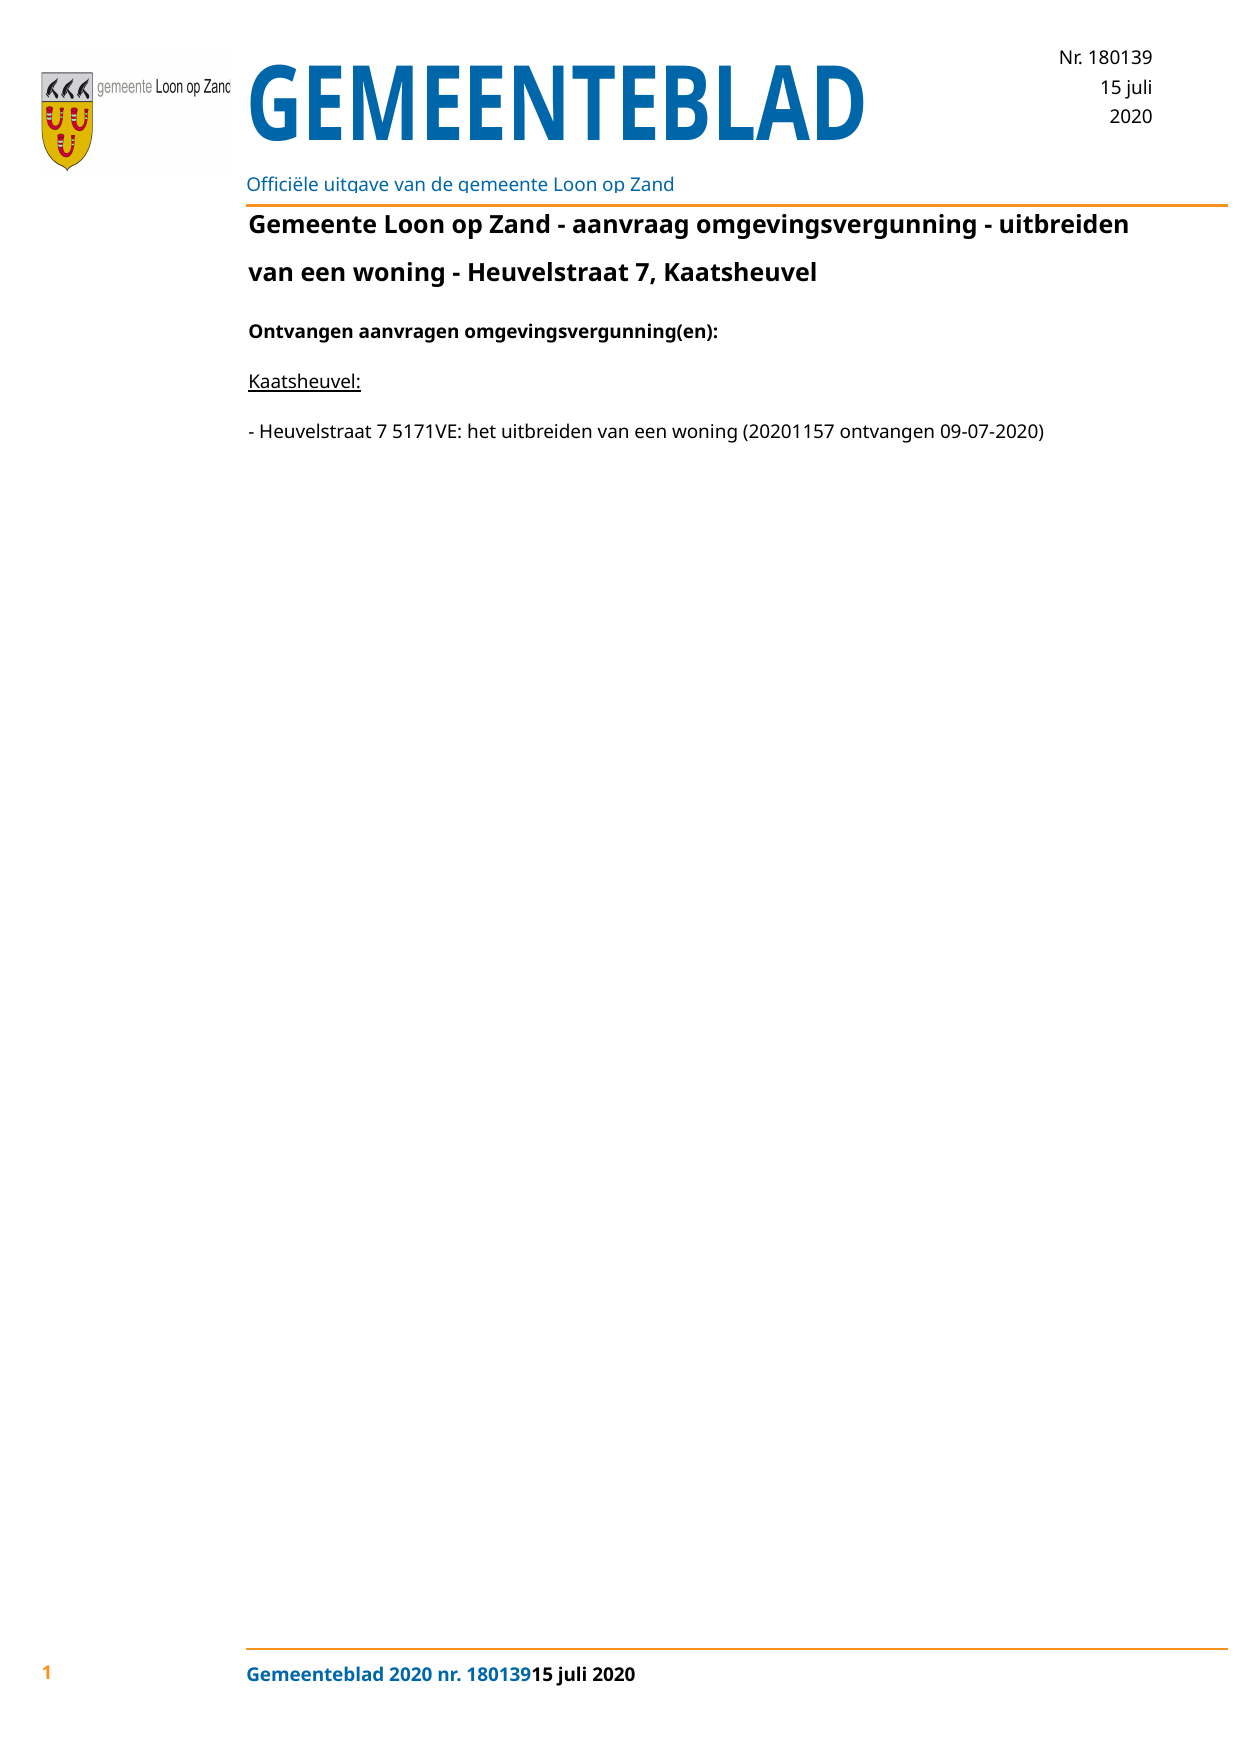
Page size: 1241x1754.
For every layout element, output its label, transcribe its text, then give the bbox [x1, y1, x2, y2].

text Ontvangen aanvragen omgevingsvergunning(en): [248, 318, 1152, 344]
text Kaatsheuvel: [248, 368, 1152, 394]
picture [41, 47, 231, 172]
text - Heuvelstraat 7 5171VE: het uitbreiden van een woning (20201157 ontvangen 09-07-2020) [248, 419, 1152, 444]
text Gemeente Loon op Zand - aanvraag omgevingsvergunning - uitbreiden van een woning - Heuvelstraat 7, Kaatsheuvel [248, 207, 1152, 288]
